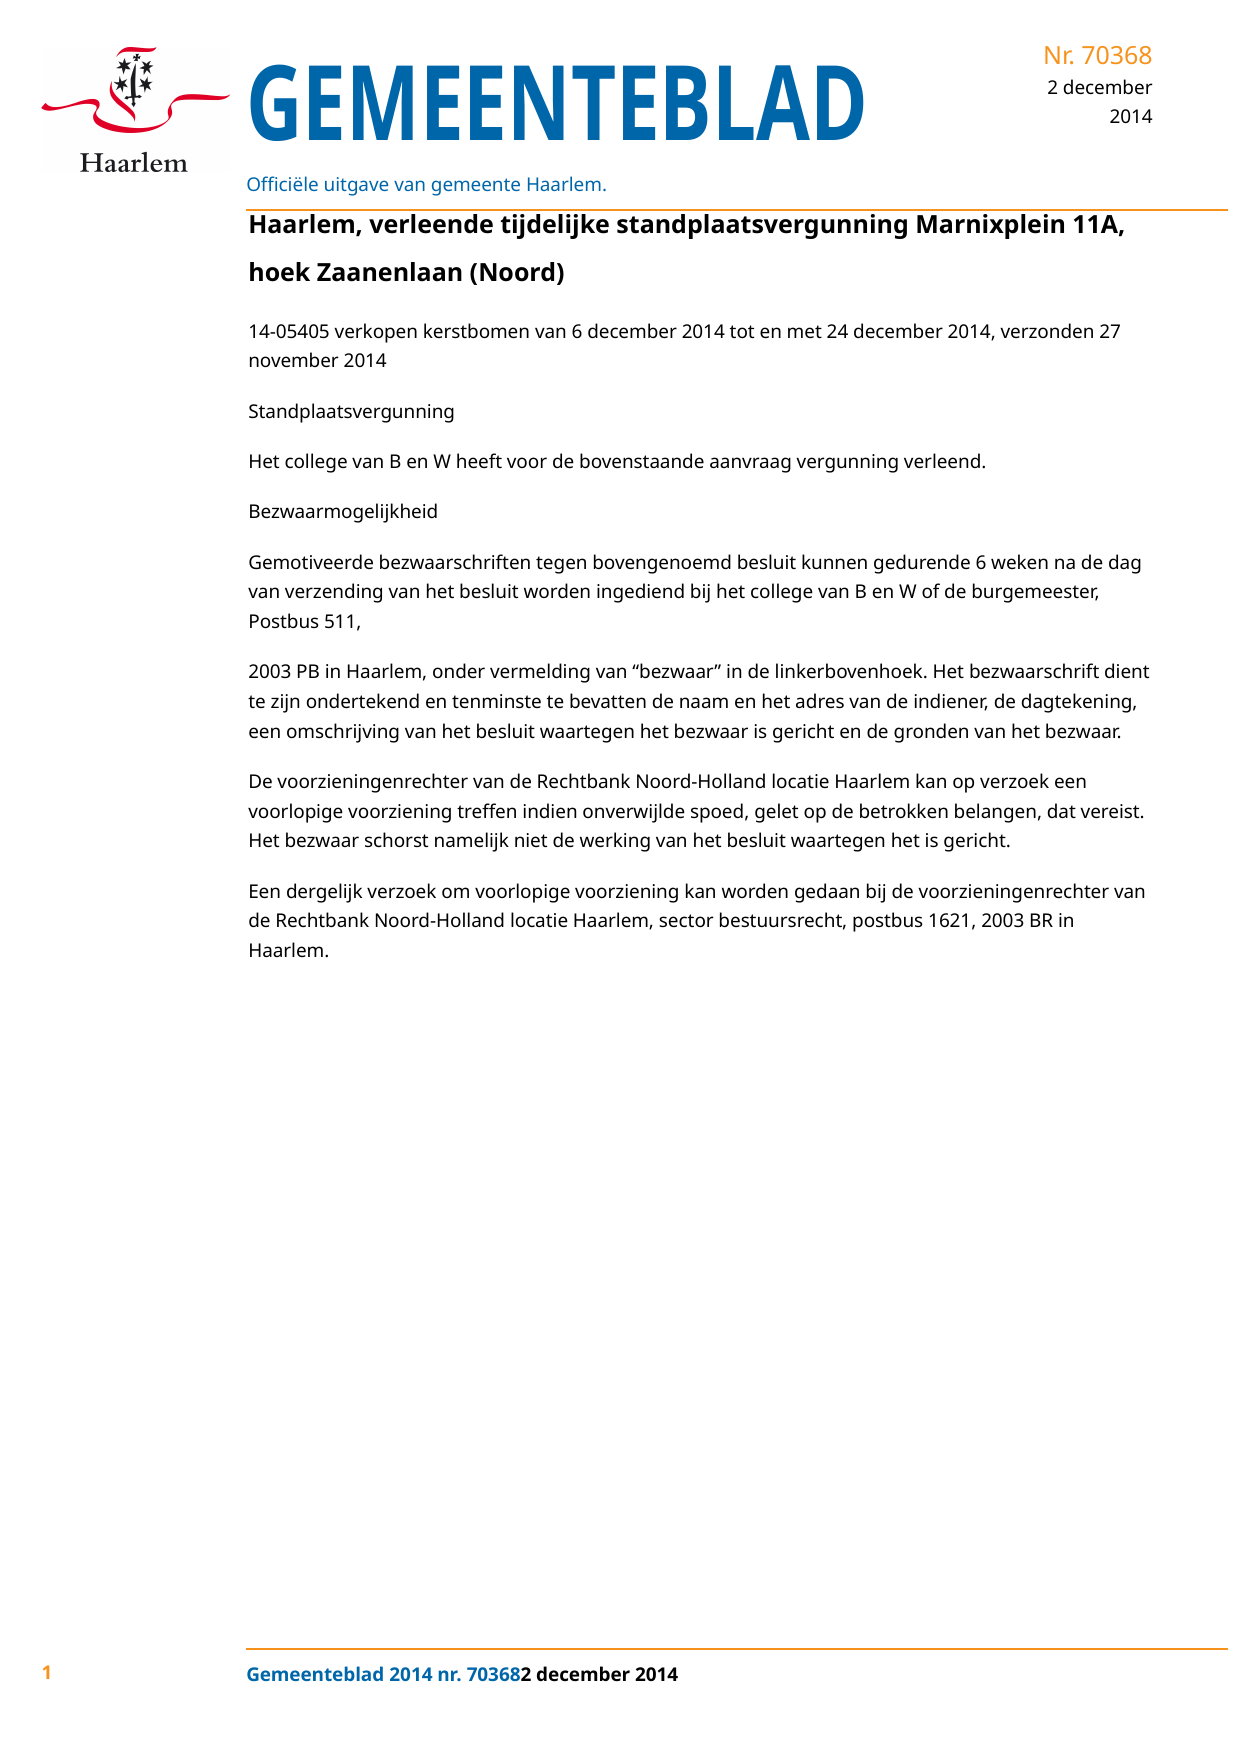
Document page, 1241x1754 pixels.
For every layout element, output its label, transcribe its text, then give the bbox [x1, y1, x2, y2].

text Standplaatsvergunning [248, 398, 1152, 424]
text Gemotiveerde bezwaarschriften tegen bovengenoemd besluit kunnen gedurende 6 weken na de dag van verzending van het besluit worden ingediend bij het college van B en W of de burgemeester, Postbus 511, [248, 549, 1152, 634]
text Een dergelijk verzoek om voorlopige voorziening kan worden gedaan bij de voorzieningenrechter van de Rechtbank Noord-Holland locatie Haarlem, sector bestuursrecht, postbus 1621, 2003 BR in Haarlem. [248, 878, 1152, 963]
text De voorzieningenrechter van de Rechtbank Noord-Holland locatie Haarlem kan op verzoek een voorlopige voorziening treffen indien onverwijlde spoed, gelet op de betrokken belangen, dat vereist. Het bezwaar schorst namelijk niet de werking van het besluit waartegen het is gericht. [248, 768, 1152, 853]
text 14-05405 verkopen kerstbomen van 6 december 2014 tot en met 24 december 2014, verzonden 27 november 2014 [248, 318, 1152, 373]
picture [41, 47, 231, 172]
text 2003 PB in Haarlem, onder vermelding van “bezwaar” in de linkerbovenhoek. Het bezwaarschrift dient te zijn ondertekend en tenminste te bevatten de naam en het adres van de indiener, de dagtekening, een omschrijving van het besluit waartegen het bezwaar is gericht en de gronden van het bezwaar. [248, 659, 1152, 744]
text Bezwaarmogelijkheid [248, 499, 1152, 524]
text Haarlem, verleende tijdelijke standplaatsvergunning Marnixplein 11A, hoek Zaanenlaan (Noord) [248, 211, 1152, 288]
text Het college van B en W heeft voor de bovenstaande aanvraag vergunning verleend. [248, 448, 1152, 474]
